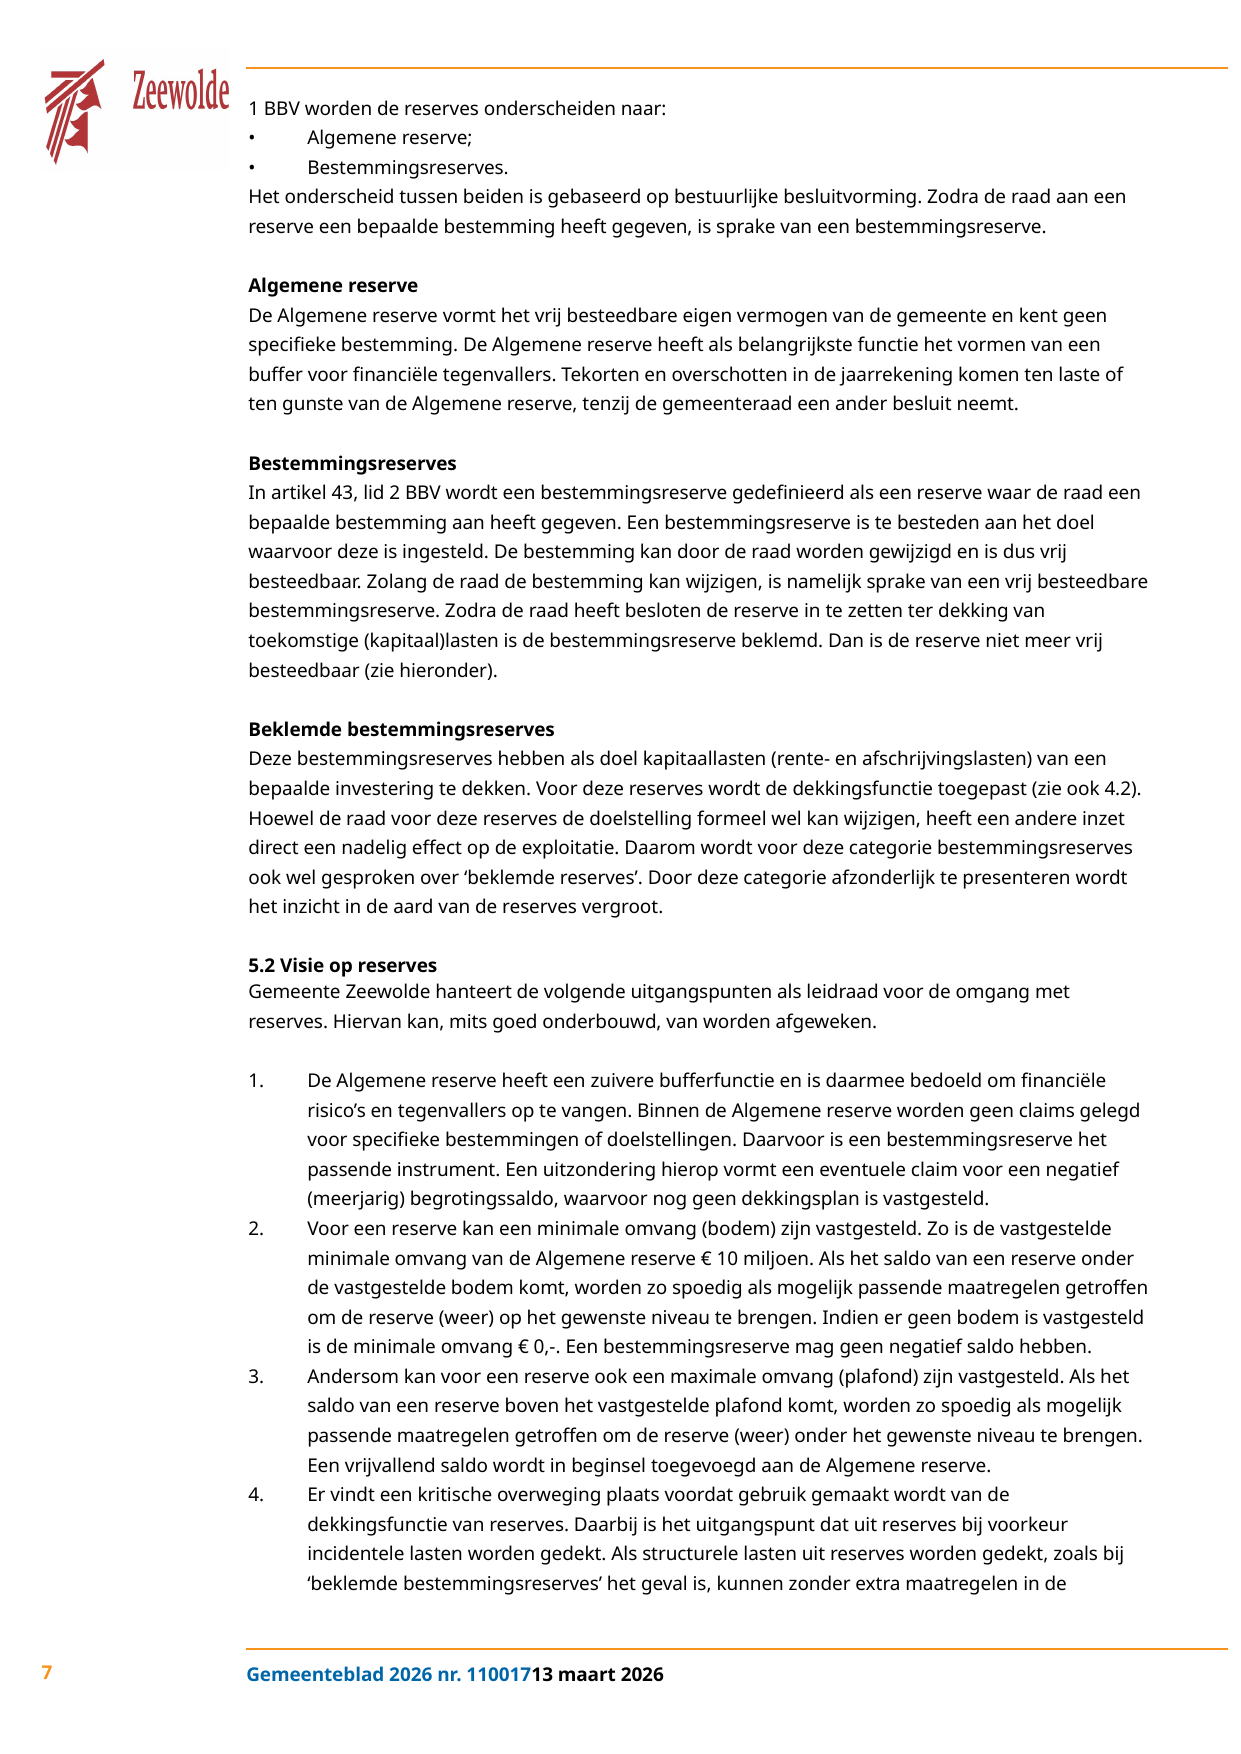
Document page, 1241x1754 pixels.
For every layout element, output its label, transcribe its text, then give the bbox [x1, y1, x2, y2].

text Het onderscheid tussen beiden is gebaseerd op bestuurlijke besluitvorming. Zodra de raad aan een reserve een bepaalde bestemming heeft gegeven, is sprake van een bestemmingsreserve. [248, 183, 1152, 239]
text Bestemmingsreserves [248, 450, 1152, 476]
picture [41, 47, 231, 172]
list Andersom kan voor een reserve ook een maximale omvang (plafond) zijn vastgesteld. Als het saldo van een reserve boven het vastgestelde plafond komt, worden zo spoedig als mogelijk passende maatregelen getroffen om de reserve (weer) onder het gewenste niveau te brengen. Een vrijvallend saldo wordt in beginsel toegevoegd aan de Algemene reserve. [248, 1363, 1152, 1477]
text Beklemde bestemmingsreserves [248, 716, 1152, 742]
text 1 BBV worden de reserves onderscheiden naar: [248, 95, 1152, 121]
list Voor een reserve kan een minimale omvang (bodem) zijn vastgesteld. Zo is de vastgestelde minimale omvang van de Algemene reserve € 10 miljoen. Als het saldo van een reserve onder de vastgestelde bodem komt, worden zo spoedig als mogelijk passende maatregelen getroffen om de reserve (weer) op het gewenste niveau te brengen. Indien er geen bodem is vastgesteld is de minimale omvang € 0,-. Een bestemmingsreserve mag geen negatief saldo hebben. [248, 1215, 1152, 1359]
list Algemene reserve; [248, 124, 1152, 150]
text Algemene reserve [248, 272, 1152, 298]
list Bestemmingsreserves. [248, 154, 1152, 180]
text De Algemene reserve vormt het vrij besteedbare eigen vermogen van de gemeente en kent geen specifieke bestemming. De Algemene reserve heeft als belangrijkste functie het vormen van een buffer voor financiële tegenvallers. Tekorten en overschotten in de jaarrekening komen ten laste of ten gunste van de Algemene reserve, tenzij de gemeenteraad een ander besluit neemt. [248, 302, 1152, 416]
text 5.2 Visie op reserves [248, 953, 1152, 978]
list Er vindt een kritische overweging plaats voordat gebruik gemaakt wordt van de dekkingsfunctie van reserves. Daarbij is het uitgangspunt dat uit reserves bij voorkeur incidentele lasten worden gedekt. Als structurele lasten uit reserves worden gedekt, zoals bij ‘beklemde bestemmingsreserves’ het geval is, kunnen zonder extra maatregelen in de [248, 1481, 1152, 1596]
text Deze bestemmingsreserves hebben als doel kapitaallasten (rente- en afschrijvingslasten) van een bepaalde investering te dekken. Voor deze reserves wordt de dekkingsfunctie toegepast (zie ook 4.2). Hoewel de raad voor deze reserves de doelstelling formeel wel kan wijzigen, heeft een andere inzet direct een nadelig effect op de exploitatie. Daarom wordt voor deze categorie bestemmingsreserves ook wel gesproken over ‘beklemde reserves’. Door deze categorie afzonderlijk te presenteren wordt het inzicht in de aard van de reserves vergroot. [248, 746, 1152, 919]
list De Algemene reserve heeft een zuivere bufferfunctie en is daarmee bedoeld om financiële risico’s en tegenvallers op te vangen. Binnen de Algemene reserve worden geen claims gelegd voor specifieke bestemmingen of doelstellingen. Daarvoor is een bestemmingsreserve het passende instrument. Een uitzondering hierop vormt een eventuele claim voor een negatief (meerjarig) begrotingssaldo, waarvoor nog geen dekkingsplan is vastgesteld. [248, 1067, 1152, 1211]
text In artikel 43, lid 2 BBV wordt een bestemmingsreserve gedefinieerd als een reserve waar de raad een bepaalde bestemming aan heeft gegeven. Een bestemmingsreserve is te besteden aan het doel waarvoor deze is ingesteld. De bestemming kan door de raad worden gewijzigd en is dus vrij besteedbaar. Zolang de raad de bestemming kan wijzigen, is namelijk sprake van een vrij besteedbare bestemmingsreserve. Zodra de raad heeft besloten de reserve in te zetten ter dekking van toekomstige (kapitaal)lasten is de bestemmingsreserve beklemd. Dan is de reserve niet meer vrij besteedbaar (zie hieronder). [248, 479, 1152, 683]
text Gemeente Zeewolde hanteert de volgende uitgangspunten als leidraad voor de omgang met reserves. Hiervan kan, mits goed onderbouwd, van worden afgeweken. [248, 978, 1152, 1034]
